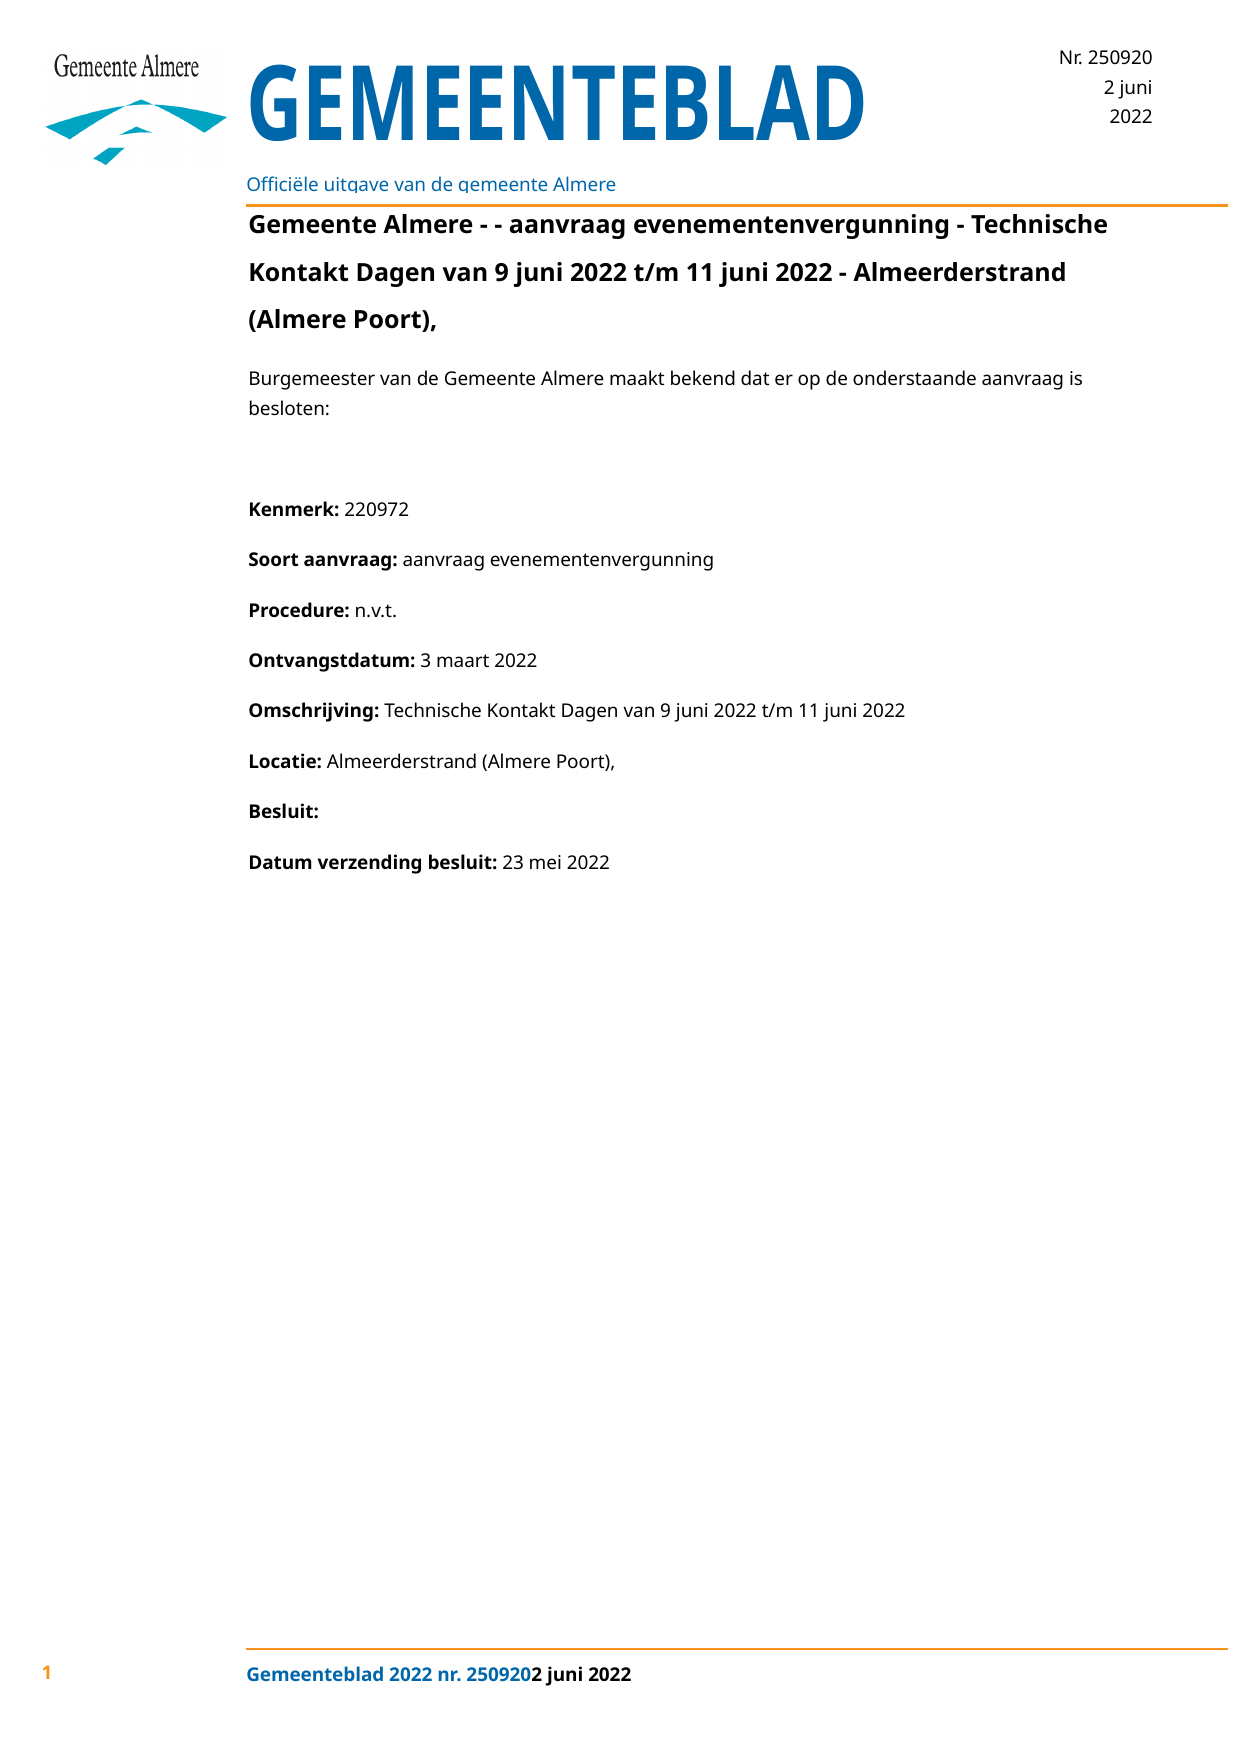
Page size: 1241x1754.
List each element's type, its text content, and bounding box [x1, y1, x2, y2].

text Besluit: [248, 798, 1152, 824]
text Datum verzending besluit: 23 mei 2022 [248, 849, 1152, 874]
text Soort aanvraag: aanvraag evenementenvergunning [248, 546, 1152, 572]
text Kenmerk: 220972 [248, 496, 1152, 522]
picture [41, 47, 231, 172]
text Locatie: Almeerderstrand (Almere Poort), [248, 748, 1152, 774]
text Ontvangstdatum: 3 maart 2022 [248, 647, 1152, 673]
text Omschrijving: Technische Kontakt Dagen van 9 juni 2022 t/m 11 juni 2022 [248, 698, 1152, 723]
text Procedure: n.v.t. [248, 597, 1152, 622]
text Burgemeester van de Gemeente Almere maakt bekend dat er op de onderstaande aanvraag is besloten: [248, 366, 1152, 421]
text Gemeente Almere - - aanvraag evenementenvergunning - Technische Kontakt Dagen van 9 juni 2022 t/m 11 juni 2022 - Almeerderstrand (Almere Poort), [248, 207, 1152, 336]
